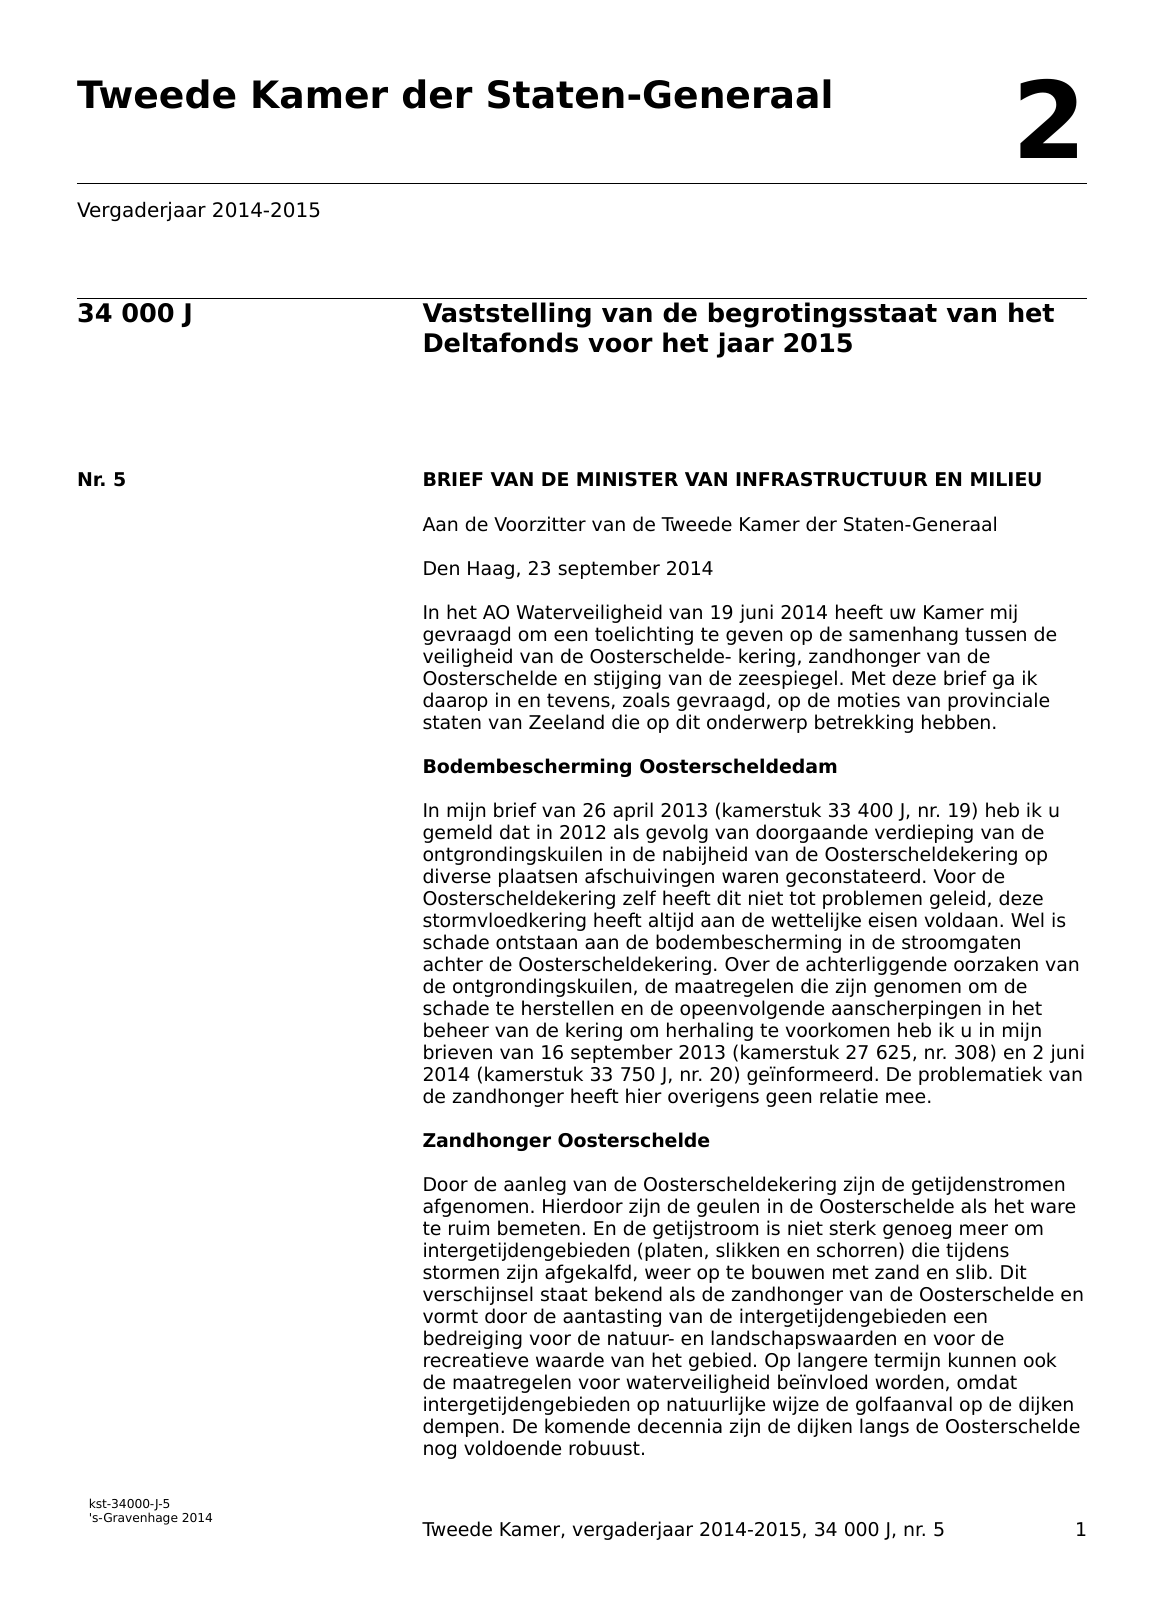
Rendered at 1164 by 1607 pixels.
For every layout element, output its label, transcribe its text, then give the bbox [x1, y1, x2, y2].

text In het AO Waterveiligheid van 19 juni 2014 heeft uw Kamer mij gevraagd om een toelichting te geven op de samenhang tussen de veiligheid van de Oosterschelde- kering, zandhonger van de Oosterschelde en stijging van de zeespiegel. Met deze brief ga ik daarop in en tevens, zoals gevraagd, op de moties van provinciale staten van Zeeland die op dit onderwerp betrekking hebben. [422, 602, 1087, 734]
subtitle Bodembescherming Oosterscheldedam [422, 756, 1087, 778]
table_header 2 [886, 59, 1087, 183]
text 's-Gravenhage 2014 [88, 1511, 323, 1525]
subtitle Zandhonger Oosterschelde [422, 1130, 1087, 1152]
subtitle Nr. 5 BRIEF VAN DE MINISTER VAN INFRASTRUCTUUR EN MILIEU [77, 469, 1087, 491]
text In mijn brief van 26 april 2013 (kamerstuk 33 400 J, nr. 19) heb ik u gemeld dat in 2012 als gevolg van doorgaande verdieping van de ontgrondingskuilen in de nabijheid van de Oosterscheldekering op diverse plaatsen afschuivingen waren geconstateerd. Voor de Oosterscheldekering zelf heeft dit niet tot problemen geleid, deze stormvloedkering heeft altijd aan de wettelijke eisen voldaan. Wel is schade ontstaan aan de bodembescherming in de stroomgaten achter de Oosterscheldekering. Over de achterliggende oorzaken van de ontgrondingskuilen, de maatregelen die zijn genomen om de schade te herstellen en de opeenvolgende aanscherpingen in het beheer van de kering om herhaling te voorkomen heb ik u in mijn brieven van 16 september 2013 (kamerstuk 27 625, nr. 308) en 2 juni 2014 (kamerstuk 33 750 J, nr. 20) geïnformeerd. De problematiek van de zandhonger heeft hier overigens geen relatie mee. [422, 800, 1087, 1108]
subtitle 34 000 J Vaststelling van de begrotingsstaat van het Deltafonds voor het jaar 2015 [77, 299, 1087, 358]
table_cell Vergaderjaar 2014-2015 [77, 184, 1087, 298]
table_header Tweede Kamer der Staten-Generaal [77, 59, 886, 183]
text Aan de Voorzitter van de Tweede Kamer der Staten-Generaal [422, 513, 1087, 536]
text Den Haag, 23 september 2014 [422, 558, 1087, 580]
text kst-34000-J-5 [88, 1497, 323, 1511]
text Door de aanleg van de Oosterscheldekering zijn de getijdenstromen afgenomen. Hierdoor zijn de geulen in de Oosterschelde als het ware te ruim bemeten. En de getijstroom is niet sterk genoeg meer om intergetijdengebieden (platen, slikken en schorren) die tijdens stormen zijn afgekalfd, weer op te bouwen met zand en slib. Dit verschijnsel staat bekend als de zandhonger van de Oosterschelde en vormt door de aantasting van de intergetijdengebieden een bedreiging voor de natuur- en landschapswaarden en voor de recreatieve waarde van het gebied. Op langere termijn kunnen ook de maatregelen voor waterveiligheid beïnvloed worden, omdat intergetijdengebieden op natuurlijke wijze de golfaanval op de dijken dempen. De komende decennia zijn de dijken langs de Oosterschelde nog voldoende robuust. [422, 1174, 1087, 1460]
